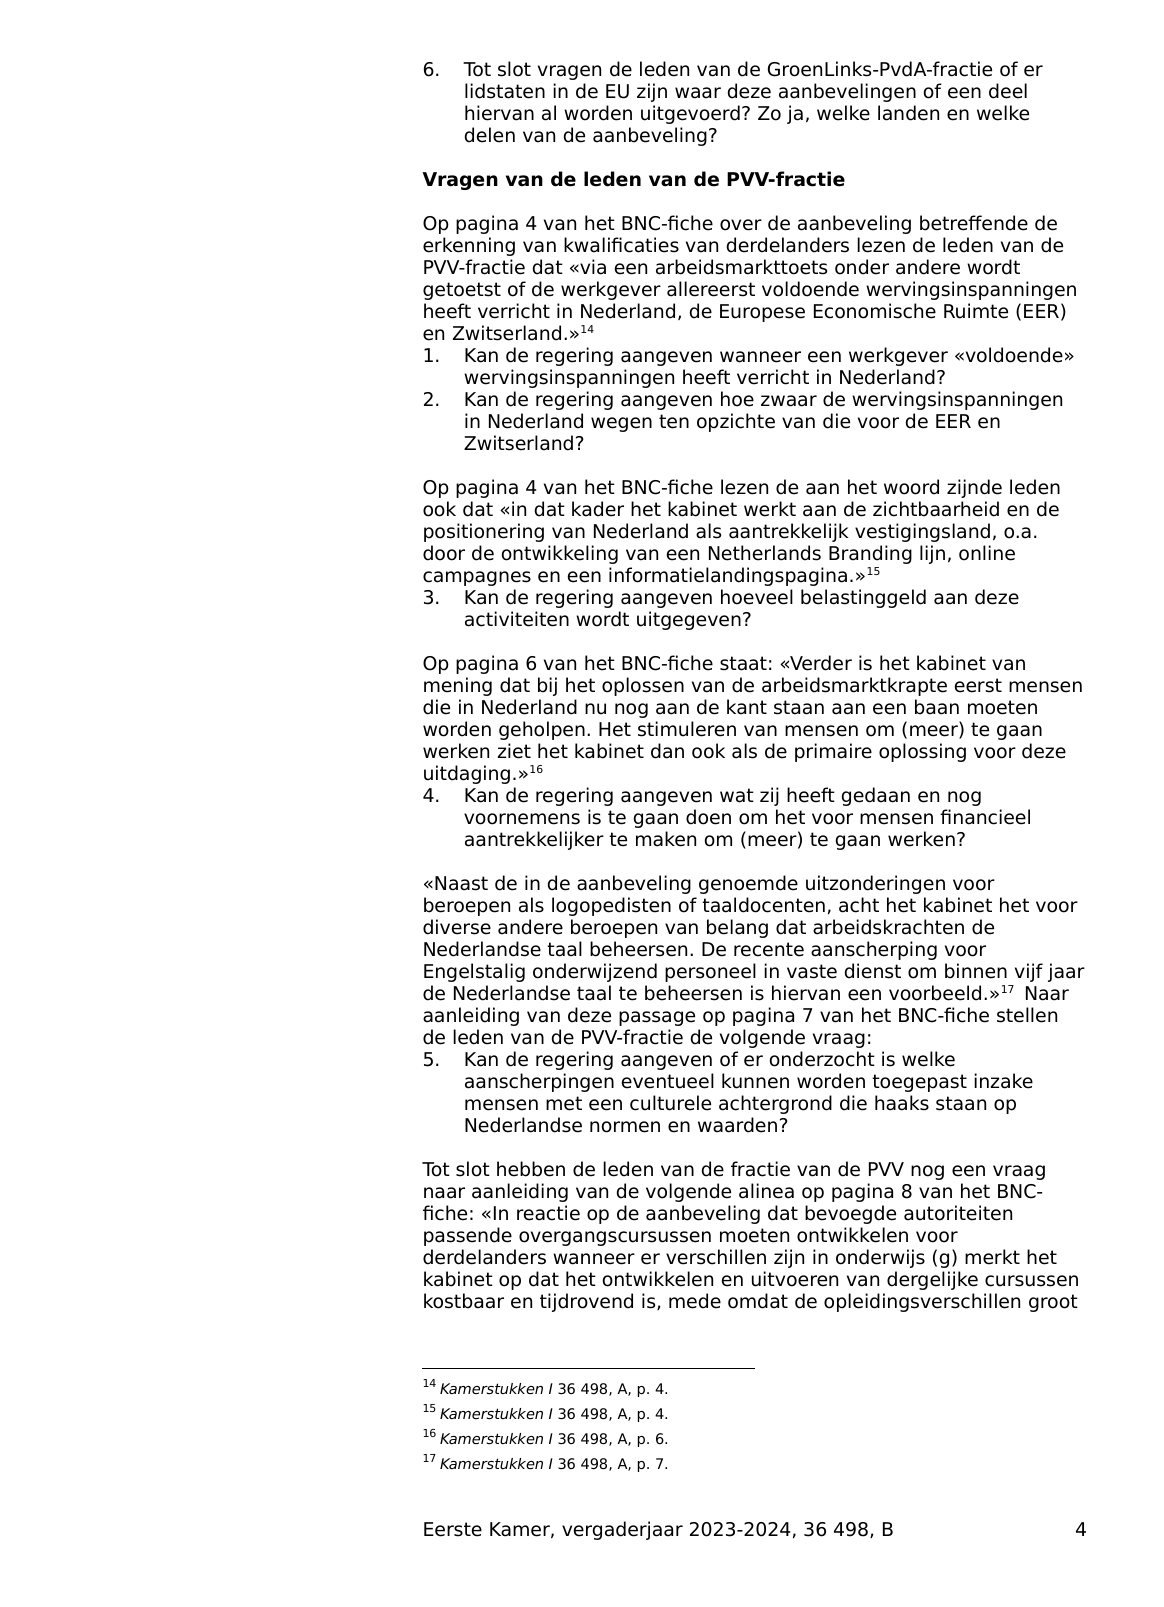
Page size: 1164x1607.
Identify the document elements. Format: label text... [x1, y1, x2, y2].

text Op pagina 4 van het BNC-fiche over de aanbeveling betreffende de erkenning van kwalificaties van derdelanders lezen de leden van de PVV-fractie dat «via een arbeidsmarkttoets onder andere wordt getoetst of de werkgever allereerst voldoende wervingsinspanningen heeft verricht in Nederland, de Europese Economische Ruimte (EER) en Zwitserland.» [422, 213, 1087, 345]
text Tot slot hebben de leden van de fractie van de PVV nog een vraag naar aanleiding van de volgende alinea op pagina 8 van het BNC-fiche: «In reactie op de aanbeveling dat bevoegde autoriteiten passende overgangscursussen moeten ontwikkelen voor derdelanders wanneer er verschillen zijn in onderwijs (g) merkt het kabinet op dat het ontwikkelen en uitvoeren van dergelijke cursussen kostbaar en tijdrovend is, mede omdat de opleidingsverschillen groot [422, 1159, 1087, 1313]
text 2. Kan de regering aangeven hoe zwaar de wervingsinspanningen in Nederland wegen ten opzichte van die voor de EER en Zwitserland? [422, 389, 1087, 455]
text 4. Kan de regering aangeven wat zij heeft gedaan en nog voornemens is te gaan doen om het voor mensen financieel aantrekkelijker te maken om (meer) te gaan werken? [422, 785, 1087, 851]
text 1. Kan de regering aangeven wanneer een werkgever «voldoende» wervingsinspanningen heeft verricht in Nederland? [422, 345, 1087, 389]
text 5. Kan de regering aangeven of er onderzocht is welke aanscherpingen eventueel kunnen worden toegepast inzake mensen met een culturele achtergrond die haaks staan op Nederlandse normen en waarden? [422, 1049, 1087, 1137]
text Op pagina 6 van het BNC-fiche staat: «Verder is het kabinet van mening dat bij het oplossen van de arbeidsmarktkrapte eerst mensen die in Nederland nu nog aan de kant staan aan een baan moeten worden geholpen. Het stimuleren van mensen om (meer) te gaan werken ziet het kabinet dan ook als de primaire oplossing voor deze uitdaging.» [422, 653, 1087, 785]
text 6. Tot slot vragen de leden van de GroenLinks-PvdA-fractie of er lidstaten in de EU zijn waar deze aanbevelingen of een deel hiervan al worden uitgevoerd? Zo ja, welke landen en welke delen van de aanbeveling? [422, 59, 1087, 147]
text Kamerstukken I 36 498, A, p. 4. [422, 1402, 1087, 1424]
subtitle Vragen van de leden van de PVV-fractie [422, 169, 1087, 191]
text Kamerstukken I 36 498, A, p. 7. [422, 1452, 1087, 1474]
text «Naast de in de aanbeveling genoemde uitzonderingen voor beroepen als logopedisten of taaldocenten, acht het kabinet het voor diverse andere beroepen van belang dat arbeidskrachten de Nederlandse taal beheersen. De recente aanscherping voor Engelstalig onderwijzend personeel in vaste dienst om binnen vijf jaar de Nederlandse taal te beheersen is hiervan een voorbeeld.» Naar aanleiding van deze passage op pagina 7 van het BNC-fiche stellen de leden van de PVV-fractie de volgende vraag: [422, 873, 1087, 1049]
text 3. Kan de regering aangeven hoeveel belastinggeld aan deze activiteiten wordt uitgegeven? [422, 587, 1087, 631]
text Kamerstukken I 36 498, A, p. 4. [422, 1377, 1087, 1399]
text Op pagina 4 van het BNC-fiche lezen de aan het woord zijnde leden ook dat «in dat kader het kabinet werkt aan de zichtbaarheid en de positionering van Nederland als aantrekkelijk vestigingsland, o.a. door de ontwikkeling van een Netherlands Branding lijn, online campagnes en een informatielandingspagina.» [422, 477, 1087, 587]
text Kamerstukken I 36 498, A, p. 6. [422, 1427, 1087, 1449]
